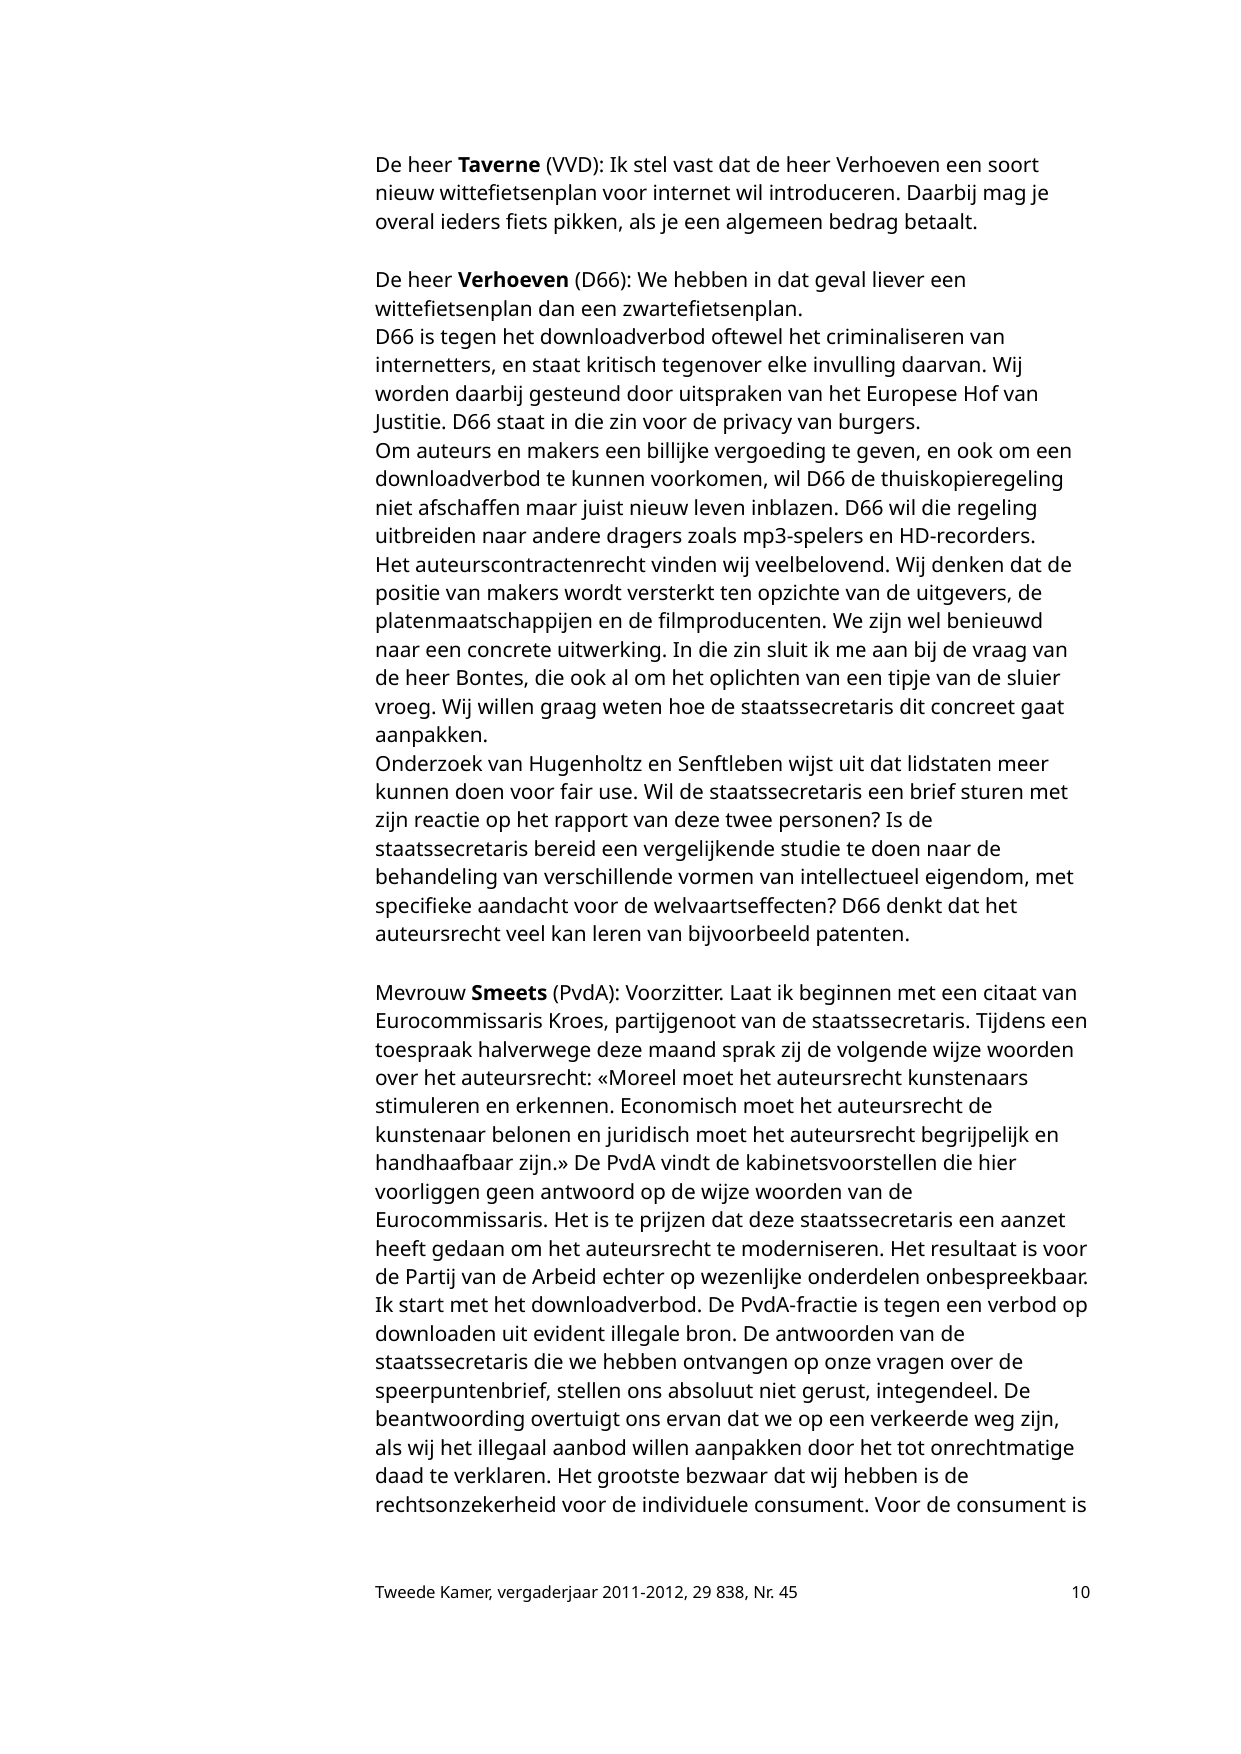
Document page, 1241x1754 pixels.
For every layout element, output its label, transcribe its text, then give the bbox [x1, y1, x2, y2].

text Ik start met het downloadverbod. De PvdA-fractie is tegen een verbod op downloaden uit evident illegale bron. De antwoorden van de staatssecretaris die we hebben ontvangen op onze vragen over de speerpuntenbrief, stellen ons absoluut niet gerust, integendeel. De beantwoording overtuigt ons ervan dat we op een verkeerde weg zijn, als wij het illegaal aanbod willen aanpakken door het tot onrechtmatige daad te verklaren. Het grootste bezwaar dat wij hebben is de rechtsonzekerheid voor de individuele consument. Voor de consument is [375, 1291, 1090, 1518]
text D66 is tegen het downloadverbod oftewel het criminaliseren van internetters, en staat kritisch tegenover elke invulling daarvan. Wij worden daarbij gesteund door uitspraken van het Europese Hof van Justitie. D66 staat in die zin voor de privacy van burgers. [375, 322, 1090, 436]
text De heer Taverne (VVD): Ik stel vast dat de heer Verhoeven een soort nieuw wittefietsenplan voor internet wil introduceren. Daarbij mag je overal ieders fiets pikken, als je een algemeen bedrag betaalt. [375, 150, 1090, 235]
text De heer Verhoeven (D66): We hebben in dat geval liever een wittefietsenplan dan een zwartefietsenplan. [375, 265, 1090, 322]
text Om auteurs en makers een billijke vergoeding te geven, en ook om een downloadverbod te kunnen voorkomen, wil D66 de thuiskopieregeling niet afschaffen maar juist nieuw leven inblazen. D66 wil die regeling uitbreiden naar andere dragers zoals mp3-spelers en HD-recorders. [375, 436, 1090, 550]
text Mevrouw Smeets (PvdA): Voorzitter. Laat ik beginnen met een citaat van Eurocommissaris Kroes, partijgenoot van de staatssecretaris. Tijdens een toespraak halverwege deze maand sprak zij de volgende wijze woorden over het auteursrecht: «Moreel moet het auteursrecht kunstenaars stimuleren en erkennen. Economisch moet het auteursrecht de kunstenaar belonen en juridisch moet het auteursrecht begrijpelijk en handhaafbaar zijn.» De PvdA vindt de kabinetsvoorstellen die hier voorliggen geen antwoord op de wijze woorden van de Eurocommissaris. Het is te prijzen dat deze staatssecretaris een aanzet heeft gedaan om het auteursrecht te moderniseren. Het resultaat is voor de Partij van de Arbeid echter op wezenlijke onderdelen onbespreekbaar. [375, 978, 1090, 1291]
text Het auteurscontractenrecht vinden wij veelbelovend. Wij denken dat de positie van makers wordt versterkt ten opzichte van de uitgevers, de platenmaatschappijen en de filmproducenten. We zijn wel benieuwd naar een concrete uitwerking. In die zin sluit ik me aan bij de vraag van de heer Bontes, die ook al om het oplichten van een tipje van de sluier vroeg. Wij willen graag weten hoe de staatssecretaris dit concreet gaat aanpakken. [375, 550, 1090, 749]
text Onderzoek van Hugenholtz en Senftleben wijst uit dat lidstaten meer kunnen doen voor fair use. Wil de staatssecretaris een brief sturen met zijn reactie op het rapport van deze twee personen? Is de staatssecretaris bereid een vergelijkende studie te doen naar de behandeling van verschillende vormen van intellectueel eigendom, met specifieke aandacht voor de welvaartseffecten? D66 denkt dat het auteursrecht veel kan leren van bijvoorbeeld patenten. [375, 749, 1090, 948]
